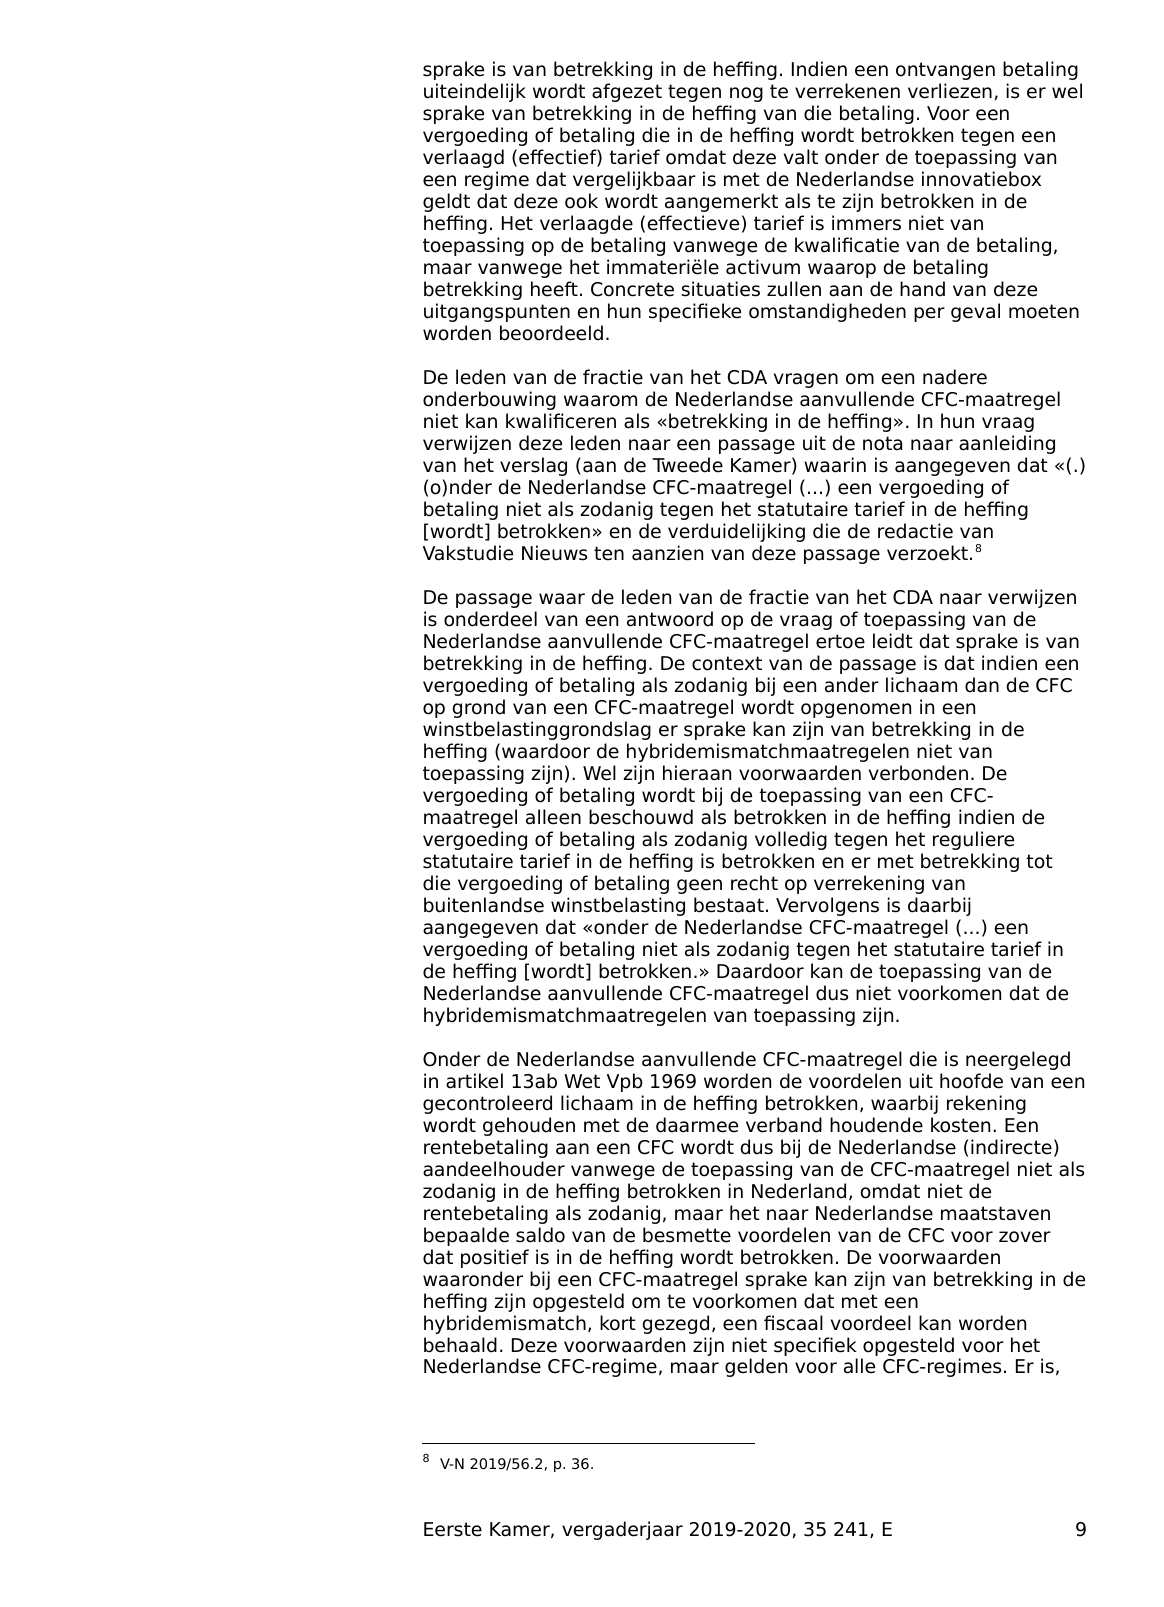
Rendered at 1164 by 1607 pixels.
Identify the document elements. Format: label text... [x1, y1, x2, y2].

text V-N 2019/56.2, p. 36. [422, 1452, 1087, 1474]
text sprake is van betrekking in de heffing. Indien een ontvangen betaling uiteindelijk wordt afgezet tegen nog te verrekenen verliezen, is er wel sprake van betrekking in de heffing van die betaling. Voor een vergoeding of betaling die in de heffing wordt betrokken tegen een verlaagd (effectief) tarief omdat deze valt onder de toepassing van een regime dat vergelijkbaar is met de Nederlandse innovatiebox geldt dat deze ook wordt aangemerkt als te zijn betrokken in de heffing. Het verlaagde (effectieve) tarief is immers niet van toepassing op de betaling vanwege de kwalificatie van de betaling, maar vanwege het immateriële activum waarop de betaling betrekking heeft. Concrete situaties zullen aan de hand van deze uitgangspunten en hun specifieke omstandigheden per geval moeten worden beoordeeld. [422, 59, 1087, 345]
text Onder de Nederlandse aanvullende CFC-maatregel die is neergelegd in artikel 13ab Wet Vpb 1969 worden de voordelen uit hoofde van een gecontroleerd lichaam in de heffing betrokken, waarbij rekening wordt gehouden met de daarmee verband houdende kosten. Een rentebetaling aan een CFC wordt dus bij de Nederlandse (indirecte) aandeelhouder vanwege de toepassing van de CFC-maatregel niet als zodanig in de heffing betrokken in Nederland, omdat niet de rentebetaling als zodanig, maar het naar Nederlandse maatstaven bepaalde saldo van de besmette voordelen van de CFC voor zover dat positief is in de heffing wordt betrokken. De voorwaarden waaronder bij een CFC-maatregel sprake kan zijn van betrekking in de heffing zijn opgesteld om te voorkomen dat met een hybridemismatch, kort gezegd, een fiscaal voordeel kan worden behaald. Deze voorwaarden zijn niet specifiek opgesteld voor het Nederlandse CFC-regime, maar gelden voor alle CFC-regimes. Er is, [422, 1049, 1087, 1378]
text De leden van de fractie van het CDA vragen om een nadere onderbouwing waarom de Nederlandse aanvullende CFC-maatregel niet kan kwalificeren als «betrekking in de heffing». In hun vraag verwijzen deze leden naar een passage uit de nota naar aanleiding van het verslag (aan de Tweede Kamer) waarin is aangegeven dat «(.)(o)nder de Nederlandse CFC-maatregel (...) een vergoeding of betaling niet als zodanig tegen het statutaire tarief in de heffing [wordt] betrokken» en de verduidelijking die de redactie van Vakstudie Nieuws ten aanzien van deze passage verzoekt. [422, 367, 1087, 565]
text De passage waar de leden van de fractie van het CDA naar verwijzen is onderdeel van een antwoord op de vraag of toepassing van de Nederlandse aanvullende CFC-maatregel ertoe leidt dat sprake is van betrekking in de heffing. De context van de passage is dat indien een vergoeding of betaling als zodanig bij een ander lichaam dan de CFC op grond van een CFC-maatregel wordt opgenomen in een winstbelastinggrondslag er sprake kan zijn van betrekking in de heffing (waardoor de hybridemismatchmaatregelen niet van toepassing zijn). Wel zijn hieraan voorwaarden verbonden. De vergoeding of betaling wordt bij de toepassing van een CFC-maatregel alleen beschouwd als betrokken in de heffing indien de vergoeding of betaling als zodanig volledig tegen het reguliere statutaire tarief in de heffing is betrokken en er met betrekking tot die vergoeding of betaling geen recht op verrekening van buitenlandse winstbelasting bestaat. Vervolgens is daarbij aangegeven dat «onder de Nederlandse CFC-maatregel (...) een vergoeding of betaling niet als zodanig tegen het statutaire tarief in de heffing [wordt] betrokken.» Daardoor kan de toepassing van de Nederlandse aanvullende CFC-maatregel dus niet voorkomen dat de hybridemismatchmaatregelen van toepassing zijn. [422, 587, 1087, 1027]
